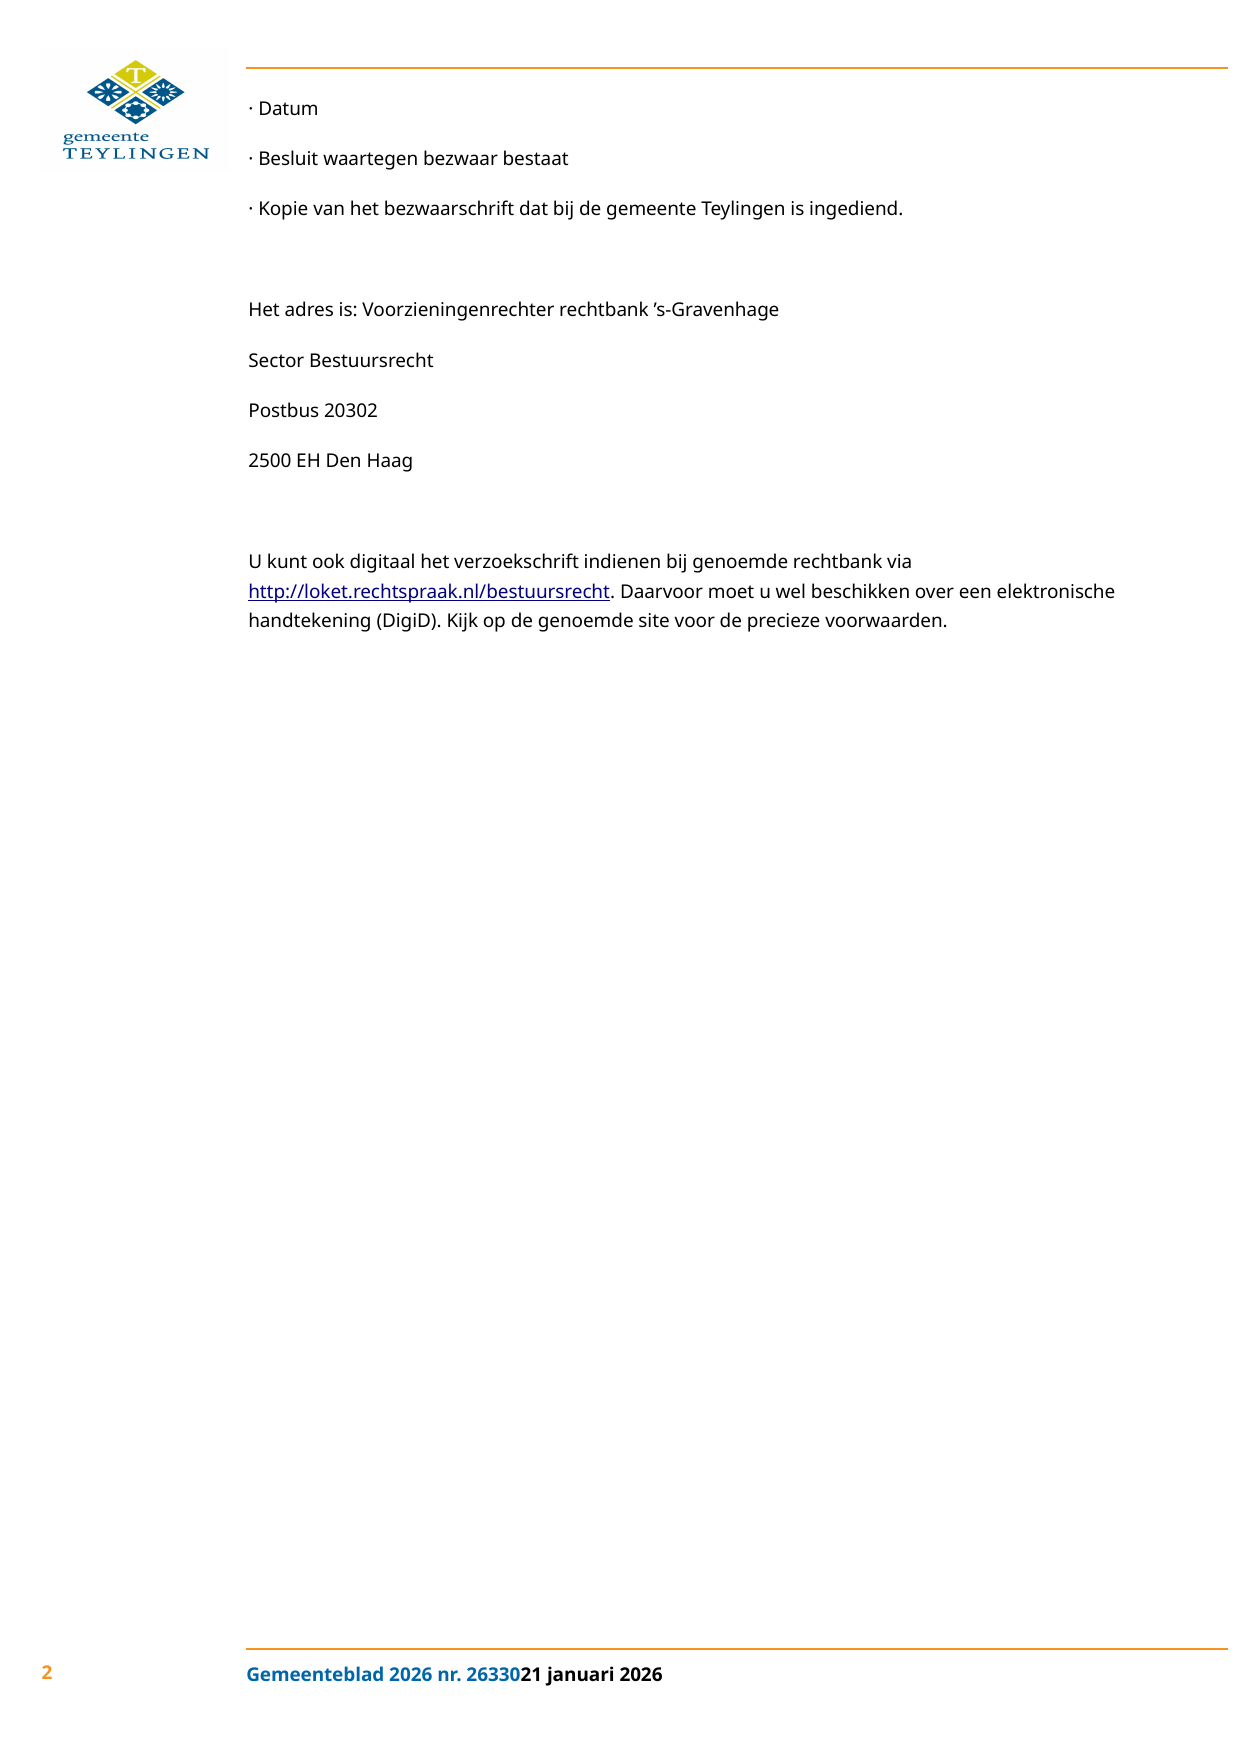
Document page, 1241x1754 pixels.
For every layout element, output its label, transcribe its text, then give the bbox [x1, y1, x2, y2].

text · Datum [248, 95, 1152, 121]
picture [41, 47, 231, 172]
text U kunt ook digitaal het verzoekschrift indienen bij genoemde rechtbank via http://loket.rechtspraak.nl/bestuursrecht. Daarvoor moet u wel beschikken over een elektronische handtekening (DigiD). Kijk op de genoemde site voor de precieze voorwaarden. [248, 548, 1152, 633]
text Postbus 20302 [248, 397, 1152, 423]
text Het adres is: Voorzieningenrechter rechtbank ’s-Gravenhage [248, 296, 1152, 322]
text Sector Bestuursrecht [248, 347, 1152, 373]
text · Besluit waartegen bezwaar bestaat [248, 145, 1152, 171]
text 2500 EH Den Haag [248, 448, 1152, 473]
text · Kopie van het bezwaarschrift dat bij de gemeente Teylingen is ingediend. [248, 196, 1152, 221]
